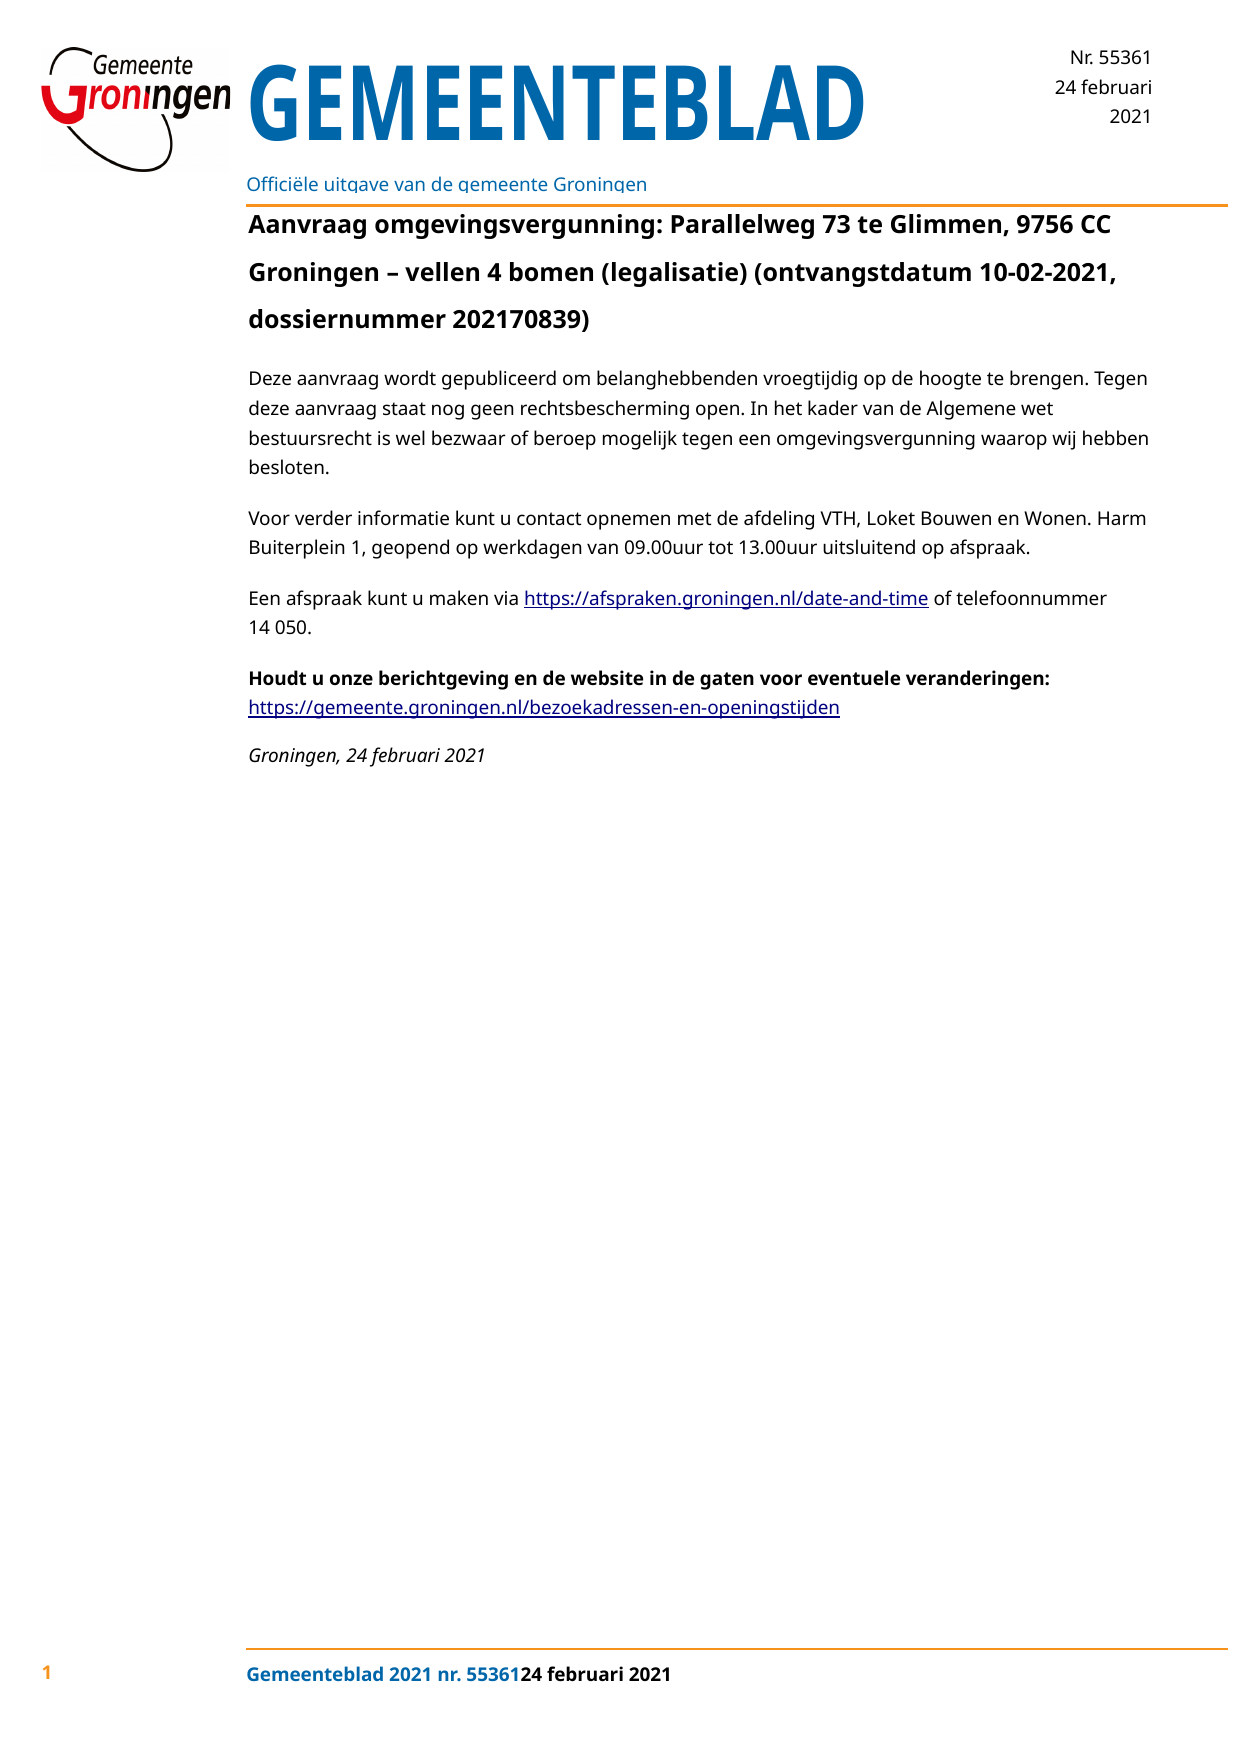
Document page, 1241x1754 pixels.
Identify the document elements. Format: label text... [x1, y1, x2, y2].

text Aanvraag omgevingsvergunning: Parallelweg 73 te Glimmen, 9756 CC Groningen – vellen 4 bomen (legalisatie) (ontvangstdatum 10-02-2021, dossiernummer 202170839) [248, 207, 1152, 336]
text Een afspraak kunt u maken via https://afspraken.groningen.nl/date-and-time of telefoonnummer 14 050. [248, 585, 1152, 640]
text Voor verder informatie kunt u contact opnemen met de afdeling VTH, Loket Bouwen en Wonen. Harm Buiterplein 1, geopend op werkdagen van 09.00uur tot 13.00uur uitsluitend op afspraak. [248, 505, 1152, 560]
text Groningen, 24 februari 2021 [248, 742, 1152, 768]
text Houdt u onze berichtgeving en de website in de gaten voor eventuele veranderingen: https://gemeente.groningen.nl/bezoekadressen-en-openingstijden [248, 665, 1152, 720]
text Deze aanvraag wordt gepubliceerd om belanghebbenden vroegtijdig op de hoogte te brengen. Tegen deze aanvraag staat nog geen rechtsbescherming open. In het kader van de Algemene wet bestuursrecht is wel bezwaar of beroep mogelijk tegen een omgevingsvergunning waarop wij hebben besloten. [248, 366, 1152, 480]
picture [41, 47, 231, 172]
